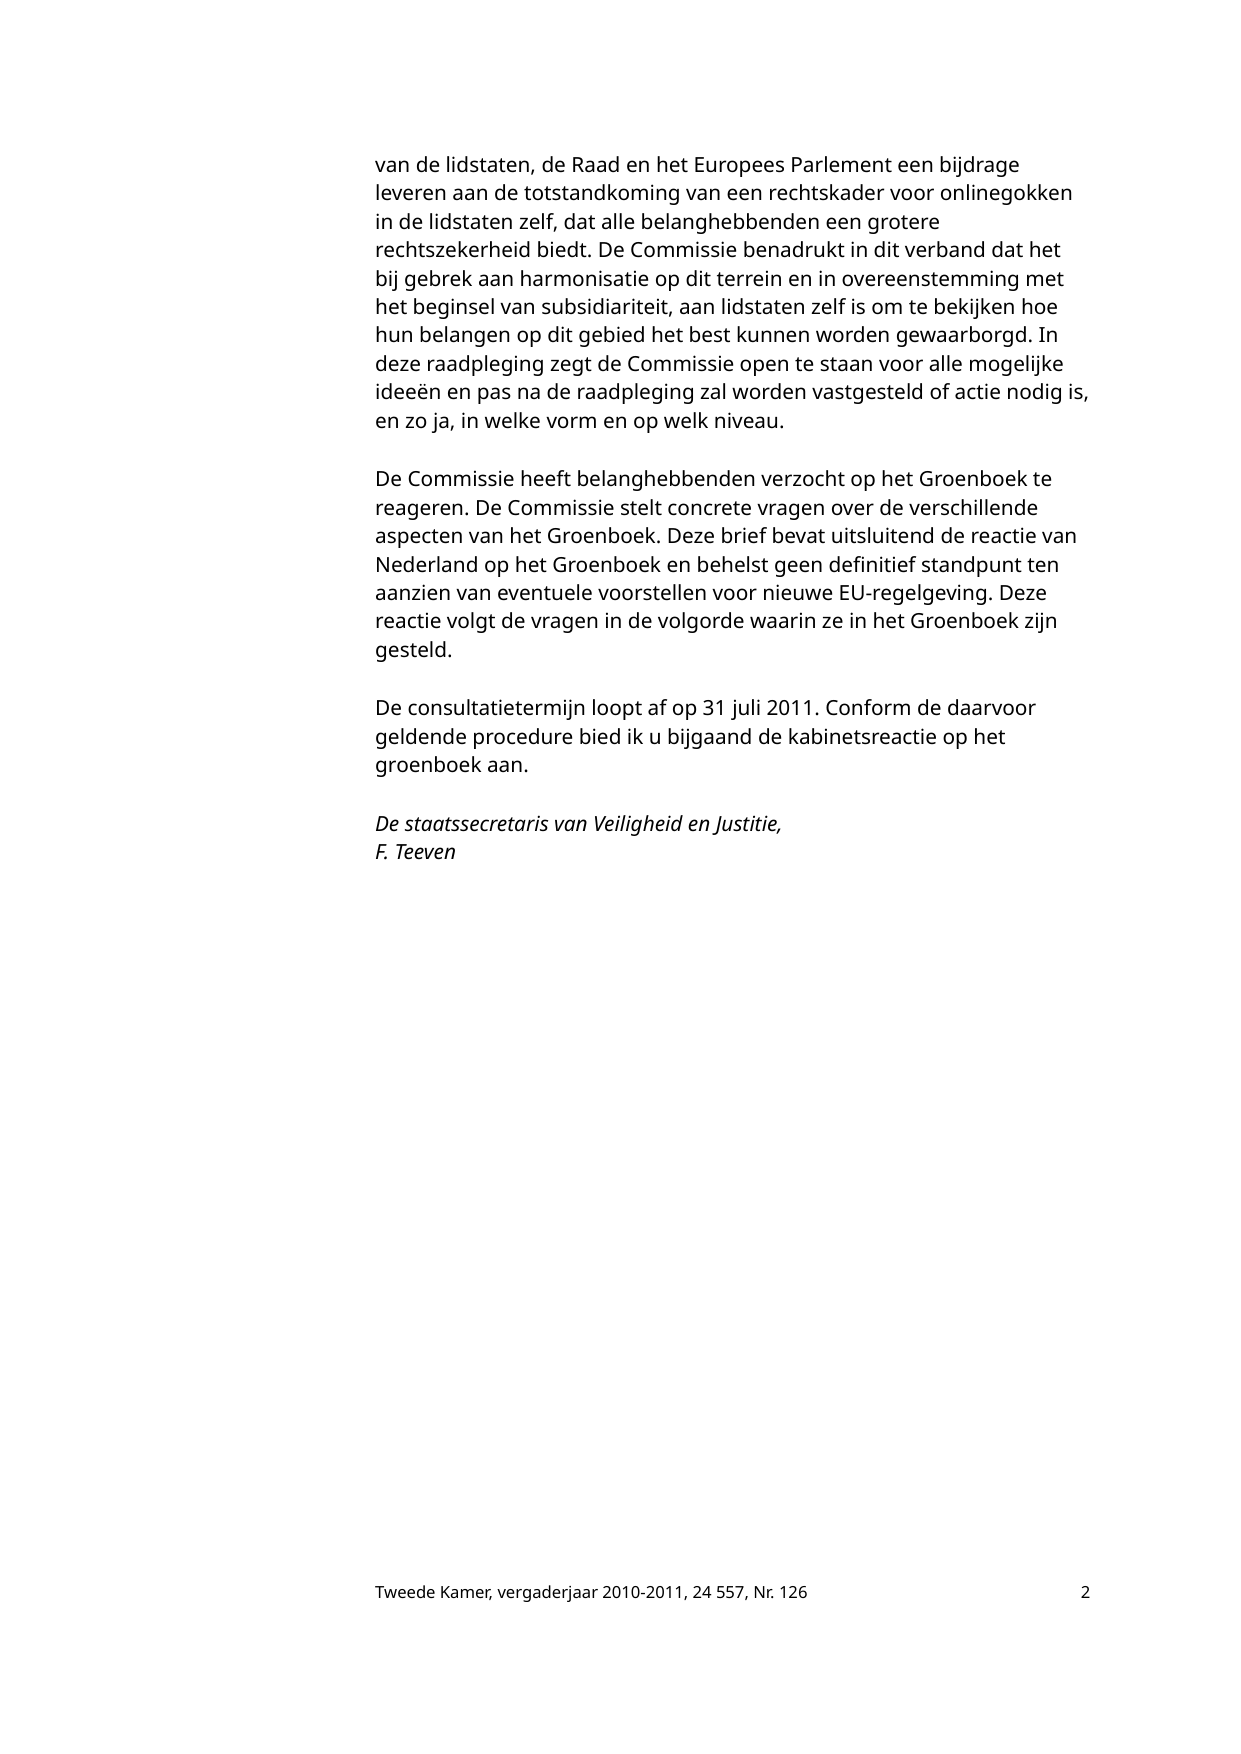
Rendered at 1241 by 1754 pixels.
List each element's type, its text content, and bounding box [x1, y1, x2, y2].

text F. Teeven [375, 837, 1090, 866]
text van de lidstaten, de Raad en het Europees Parlement een bijdrage leveren aan de totstandkoming van een rechtskader voor onlinegokken in de lidstaten zelf, dat alle belanghebbenden een grotere rechtszekerheid biedt. De Commissie benadrukt in dit verband dat het bij gebrek aan harmonisatie op dit terrein en in overeenstemming met het beginsel van subsidiariteit, aan lidstaten zelf is om te bekijken hoe hun belangen op dit gebied het best kunnen worden gewaarborgd. In deze raadpleging zegt de Commissie open te staan voor alle mogelijke ideeën en pas na de raadpleging zal worden vastgesteld of actie nodig is, en zo ja, in welke vorm en op welk niveau. [375, 150, 1090, 434]
text De consultatietermijn loopt af op 31 juli 2011. Conform de daarvoor geldende procedure bied ik u bijgaand de kabinetsreactie op het groenboek aan. [375, 693, 1090, 779]
text De staatssecretaris van Veiligheid en Justitie, [375, 809, 1090, 837]
text De Commissie heeft belanghebbenden verzocht op het Groenboek te reageren. De Commissie stelt concrete vragen over de verschillende aspecten van het Groenboek. Deze brief bevat uitsluitend de reactie van Nederland op het Groenboek en behelst geen definitief standpunt ten aanzien van eventuele voorstellen voor nieuwe EU-regelgeving. Deze reactie volgt de vragen in de volgorde waarin ze in het Groenboek zijn gesteld. [375, 464, 1090, 663]
